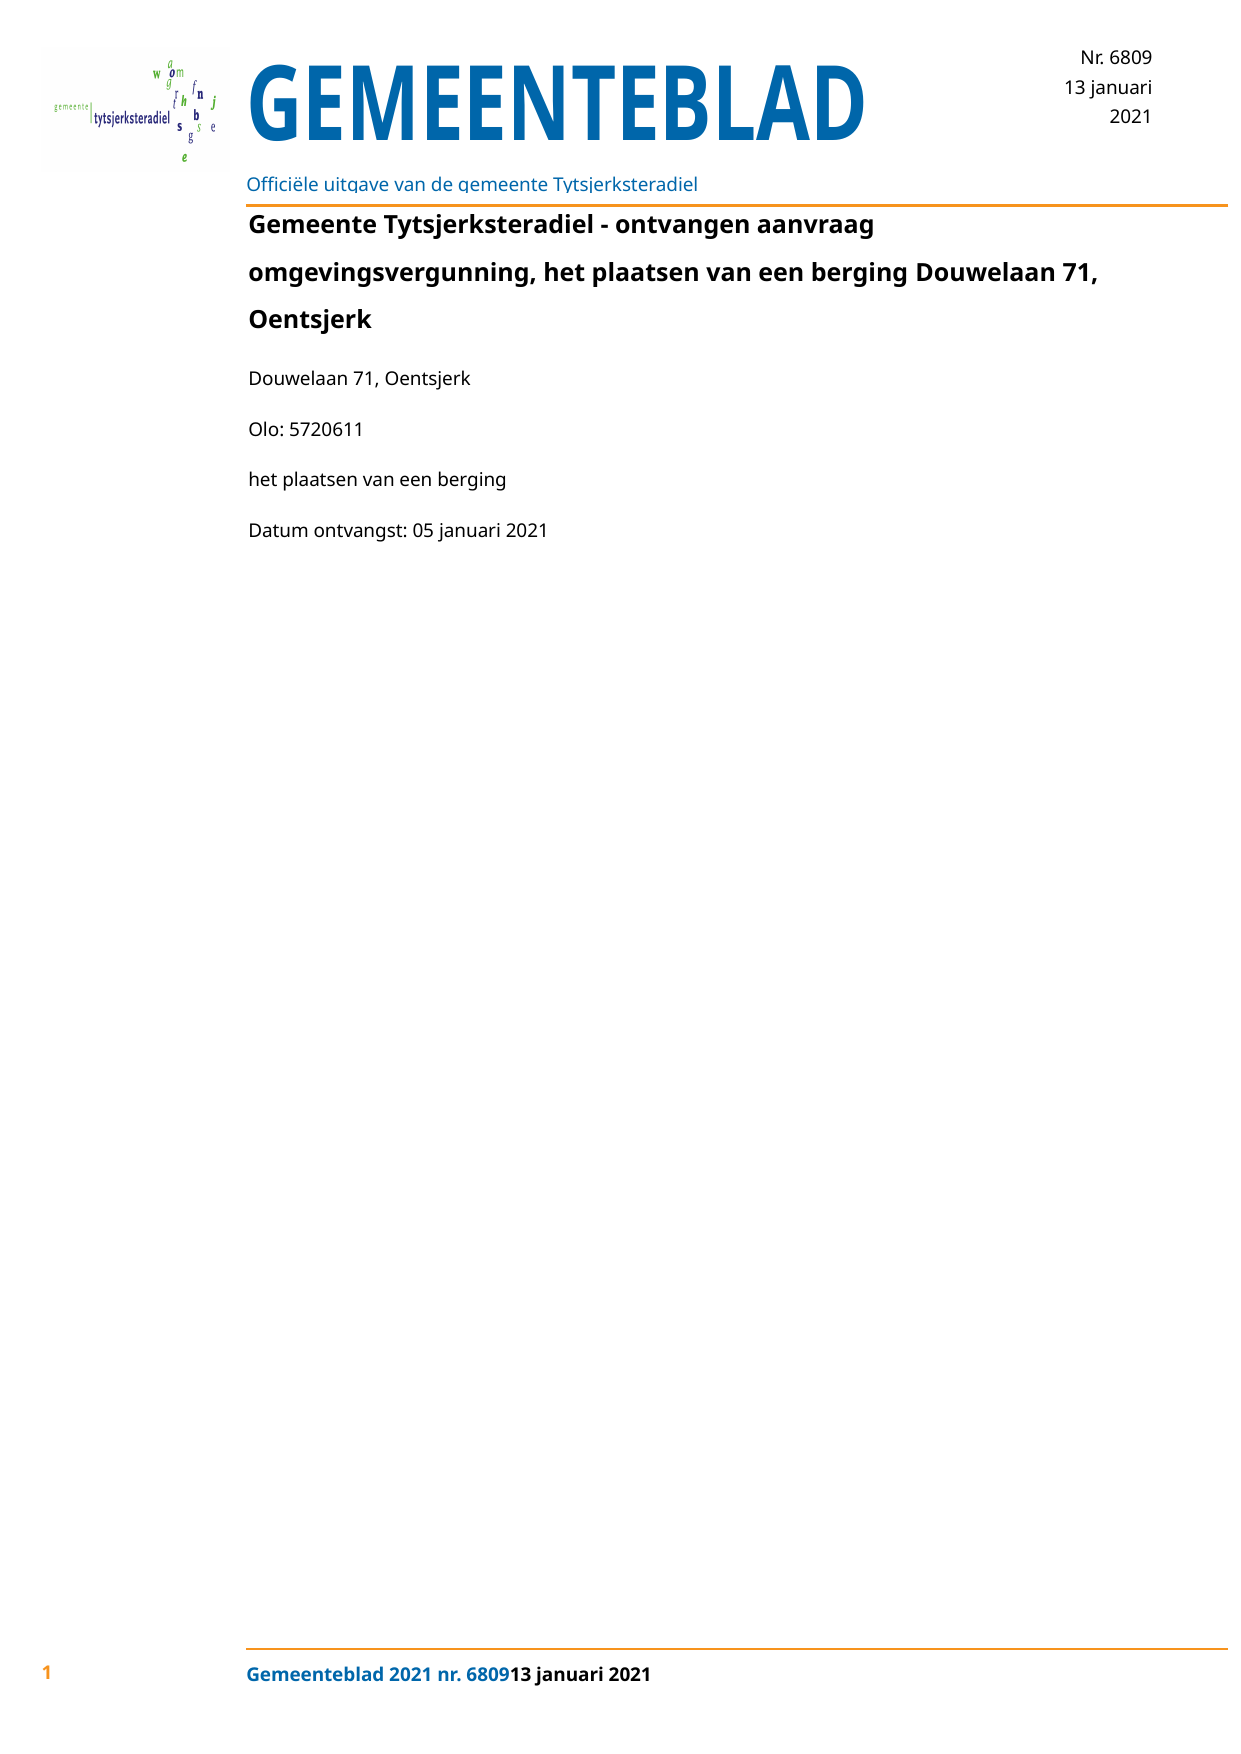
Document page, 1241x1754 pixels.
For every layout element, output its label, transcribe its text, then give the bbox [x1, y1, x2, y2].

text het plaatsen van een berging [248, 466, 1152, 492]
text Datum ontvangst: 05 januari 2021 [248, 517, 1152, 542]
text Gemeente Tytsjerksteradiel - ontvangen aanvraag omgevingsvergunning, het plaatsen van een berging Douwelaan 71, Oentsjerk [248, 207, 1152, 336]
picture [41, 47, 231, 172]
text Olo: 5720611 [248, 416, 1152, 442]
text Douwelaan 71, Oentsjerk [248, 366, 1152, 391]
